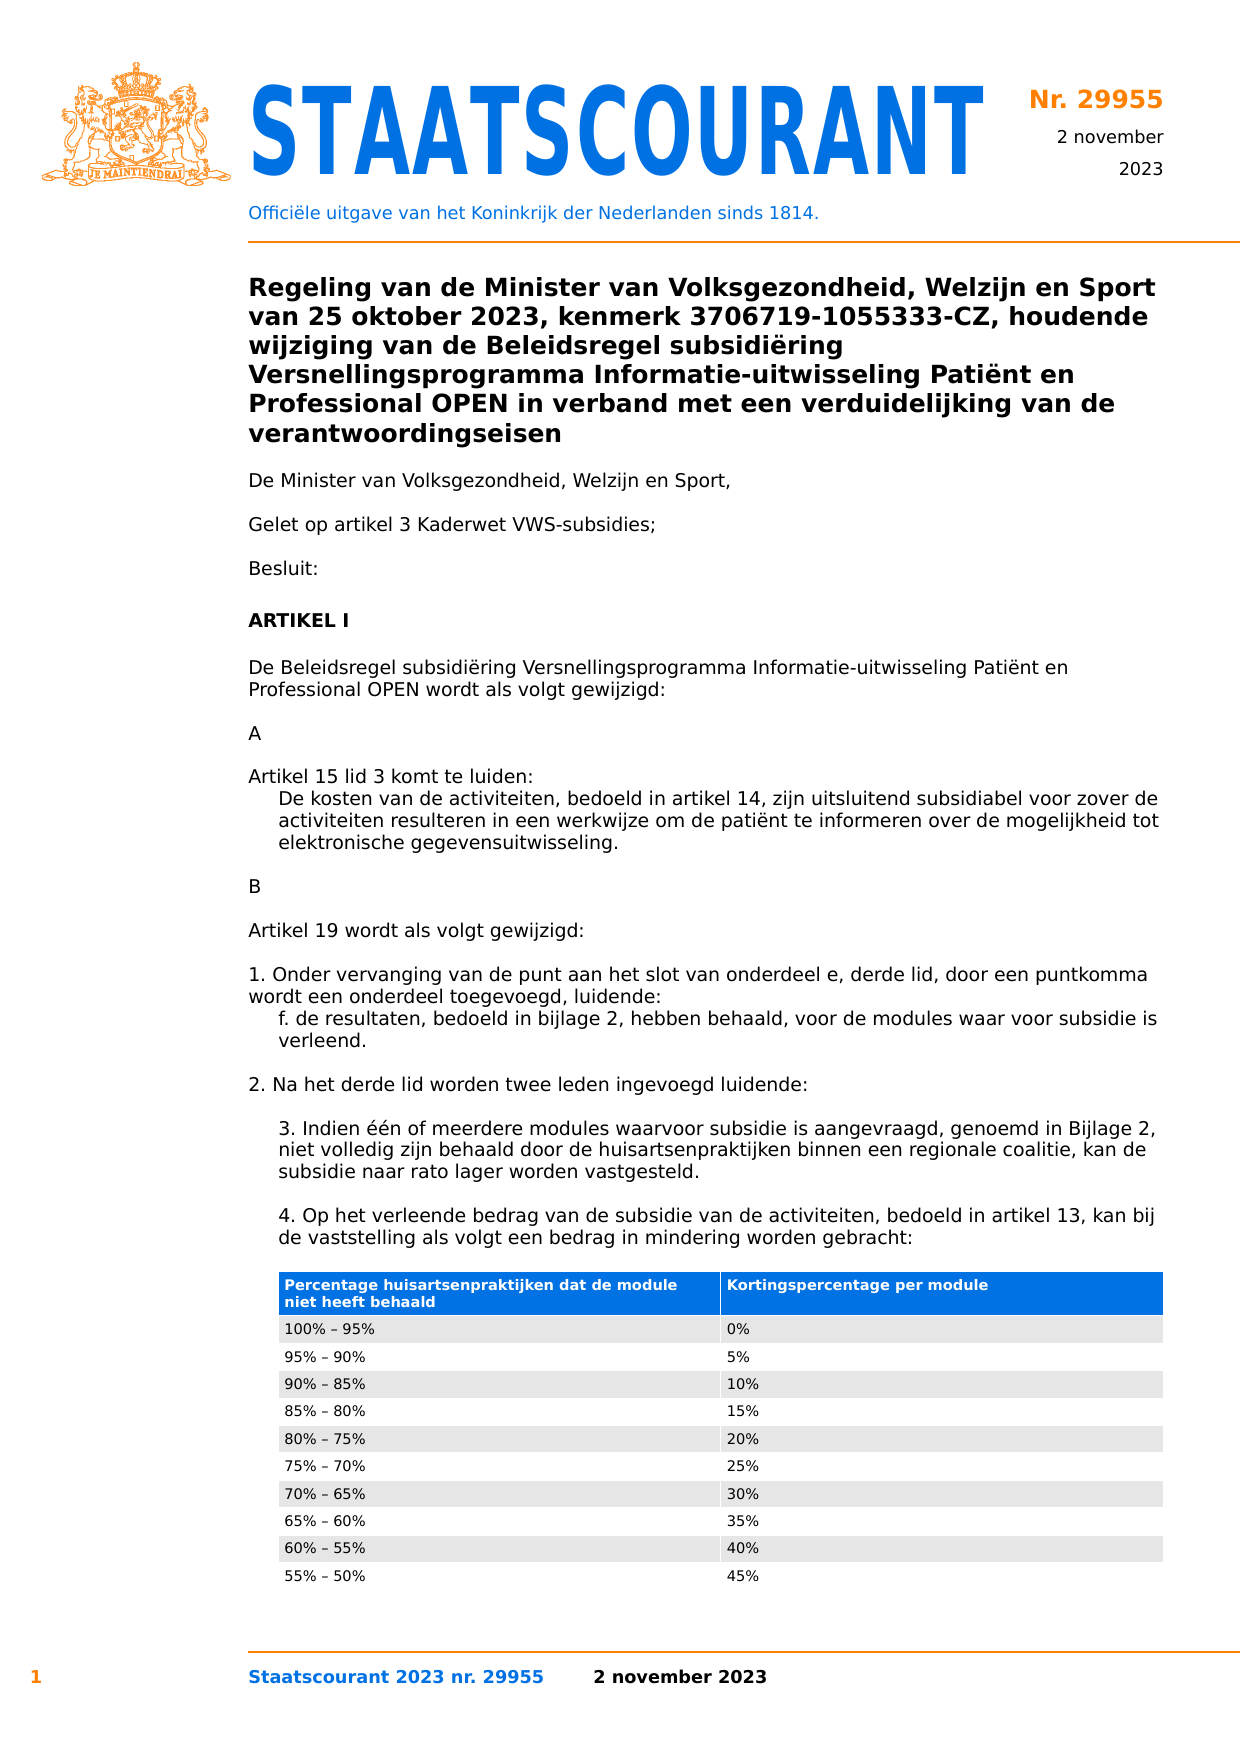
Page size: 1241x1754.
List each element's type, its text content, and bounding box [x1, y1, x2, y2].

text Gelet op artikel 3 Kaderwet VWS-subsidies; [248, 514, 1163, 536]
table_header Nr. 29955 [998, 62, 1240, 121]
table_cell 2023 [998, 153, 1240, 203]
text De Beleidsregel subsidiëring Versnellingsprogramma Informatie-uitwisseling Patiënt en Professional OPEN wordt als volgt gewijzigd: [248, 657, 1163, 701]
table_cell 75% – 70% [279, 1454, 720, 1480]
text 1. Onder vervanging van de punt aan het slot van onderdeel e, derde lid, door een puntkomma wordt een onderdeel toegevoegd, luidende: [248, 964, 1163, 1008]
text Artikel 15 lid 3 komt te luiden: [248, 766, 1163, 788]
picture [41, 62, 231, 186]
table_header Percentage huisartsenpraktijken dat de module niet heeft behaald [279, 1272, 720, 1315]
table_cell 20% [721, 1426, 1163, 1452]
table_cell 15% [721, 1399, 1163, 1425]
table_cell 85% – 80% [279, 1399, 720, 1425]
table_cell 100% – 95% [279, 1316, 720, 1343]
text Besluit: [248, 558, 1163, 579]
table_cell 30% [721, 1481, 1163, 1507]
table_cell 60% – 55% [279, 1536, 720, 1562]
table_cell 0% [721, 1316, 1163, 1343]
table_cell 25% [721, 1454, 1163, 1480]
table_cell 80% – 75% [279, 1426, 720, 1452]
text B [248, 876, 1163, 898]
table_cell 35% [721, 1508, 1163, 1534]
subtitle ARTIKEL I [248, 609, 1163, 632]
text f. de resultaten, bedoeld in bijlage 2, hebben behaald, voor de modules waar voor subsidie is verleend. [278, 1008, 1163, 1052]
text Artikel 19 wordt als volgt gewijzigd: [248, 920, 1163, 942]
text 2. Na het derde lid worden twee leden ingevoegd luidende: [248, 1073, 1163, 1096]
text A [248, 722, 1163, 744]
table_cell 10% [721, 1371, 1163, 1398]
subtitle Regeling van de Minister van Volksgezondheid, Welzijn en Sport van 25 oktober 2023, kenmerk 3706719-1055333-CZ, houdende wijziging van de Beleidsregel subsidiëring Versnellingsprogramma Informatie-uitwisseling Patiënt en Professional OPEN in verband met een verduidelijking van de verantwoordingseisen [248, 273, 1163, 448]
table_cell 70% – 65% [279, 1481, 720, 1507]
text De Minister van Volksgezondheid, Welzijn en Sport, [248, 470, 1163, 492]
table_header STAATSCOURANT [248, 62, 998, 203]
table_cell 55% – 50% [279, 1563, 720, 1589]
table_cell 2 november [998, 121, 1240, 153]
table_cell 90% – 85% [279, 1371, 720, 1398]
table_cell Officiële uitgave van het Koninkrijk der Nederlanden sinds 1814. [248, 203, 1240, 241]
text 3. Indien één of meerdere modules waarvoor subsidie is aangevraagd, genoemd in Bijlage 2, niet volledig zijn behaald door de huisartsenpraktijken binnen een regionale coalitie, kan de subsidie naar rato lager worden vastgesteld. [278, 1117, 1163, 1183]
text 4. Op het verleende bedrag van de subsidie van de activiteiten, bedoeld in artikel 13, kan bij de vaststelling als volgt een bedrag in mindering worden gebracht: [278, 1205, 1163, 1249]
table_cell 45% [721, 1563, 1163, 1589]
text De kosten van de activiteiten, bedoeld in artikel 14, zijn uitsluitend subsidiabel voor zover de activiteiten resulteren in een werkwijze om de patiënt te informeren over de mogelijkheid tot elektronische gegevensuitwisseling. [278, 788, 1163, 854]
table_header Kortingspercentage per module [721, 1272, 1163, 1315]
table_cell 65% – 60% [279, 1508, 720, 1534]
table_cell 95% – 90% [279, 1344, 720, 1370]
table_header [25, 62, 248, 241]
table_cell 5% [721, 1344, 1163, 1370]
table_cell 40% [721, 1536, 1163, 1562]
